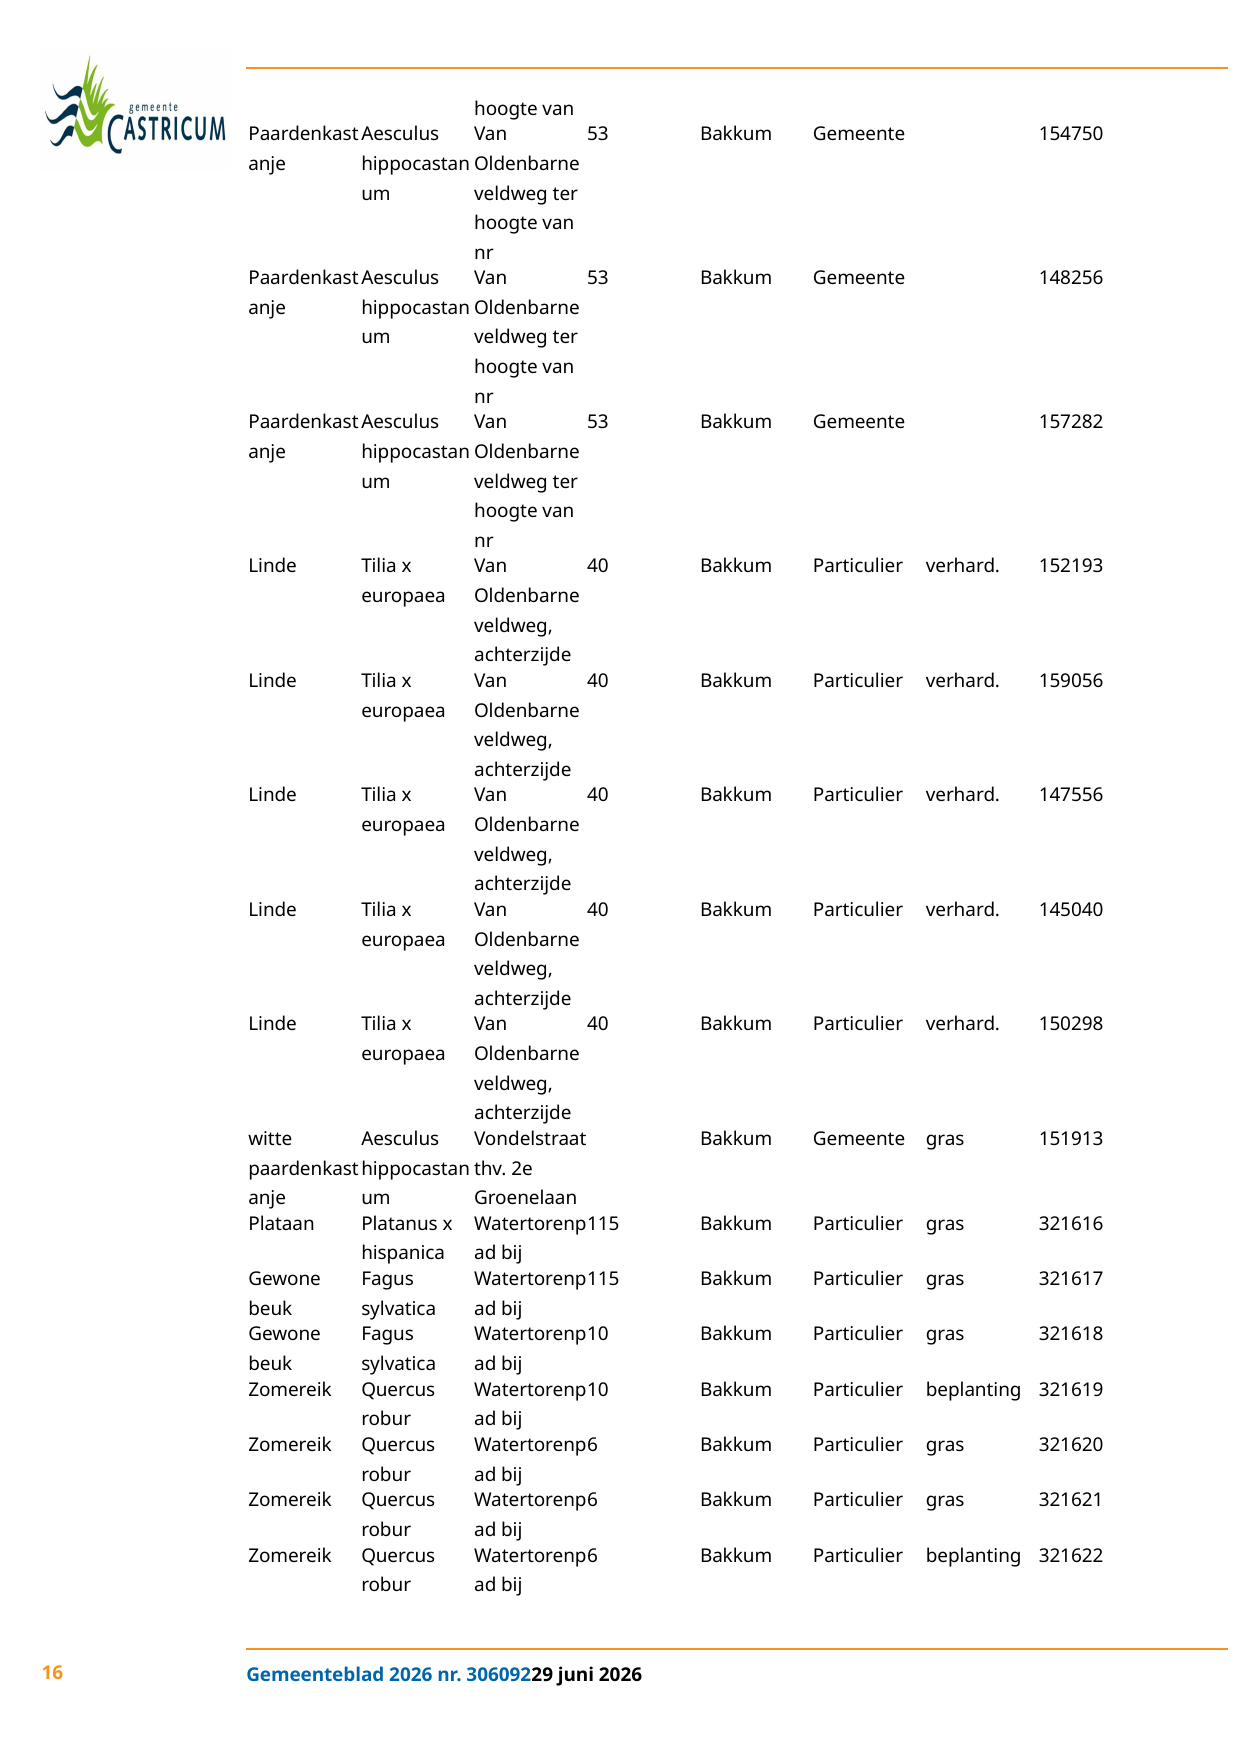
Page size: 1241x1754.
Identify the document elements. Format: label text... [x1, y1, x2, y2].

table_cell [248, 95, 361, 121]
table_cell Particulier [813, 553, 926, 667]
table_cell verhard. [926, 782, 1038, 896]
table_cell Bakkum [700, 409, 813, 553]
table_cell gras [926, 1431, 1038, 1487]
table_cell Quercus robur [361, 1542, 474, 1597]
table_cell 157282 [1039, 409, 1152, 553]
picture [41, 47, 231, 172]
table_cell Linde [248, 782, 361, 896]
table_cell 152193 [1039, 553, 1152, 667]
table_cell Particulier [813, 1265, 926, 1321]
table_cell [361, 95, 474, 121]
table_cell 321621 [1039, 1487, 1152, 1542]
table_cell Fagus sylvatica [361, 1321, 474, 1376]
table_cell Linde [248, 553, 361, 667]
table_cell Particulier [813, 1487, 926, 1542]
table_cell Bakkum [700, 667, 813, 782]
table_cell Gemeente [813, 265, 926, 409]
table_cell 321616 [1039, 1210, 1152, 1265]
table_cell verhard. [926, 1011, 1038, 1125]
table_cell Tilia x europaea [361, 553, 474, 667]
table_cell 6 [587, 1487, 700, 1542]
table_cell 40 [587, 1011, 700, 1125]
table_cell Particulier [813, 1321, 926, 1376]
table_cell witte paardenkastanje [248, 1125, 361, 1210]
table_cell Bakkum [700, 1265, 813, 1321]
table_cell Van Oldenbarneveldweg, achterzijde [474, 1011, 587, 1125]
table_cell Bakkum [700, 265, 813, 409]
table_cell Gewone beuk [248, 1265, 361, 1321]
table_cell Zomereik [248, 1376, 361, 1431]
table_cell 148256 [1039, 265, 1152, 409]
table_cell Watertorenpad bij [474, 1542, 587, 1597]
table_cell Platanus x hispanica [361, 1210, 474, 1265]
table_cell 40 [587, 667, 700, 782]
table_cell Quercus robur [361, 1431, 474, 1487]
table_cell verhard. [926, 553, 1038, 667]
table_cell Watertorenpad bij [474, 1376, 587, 1431]
table_cell Van Oldenbarneveldweg ter hoogte van nr [474, 121, 587, 264]
table_cell [926, 95, 1038, 121]
table_cell 150298 [1039, 1011, 1152, 1125]
table_cell Van Oldenbarneveldweg, achterzijde [474, 896, 587, 1011]
table_cell 10 [587, 1321, 700, 1376]
table_cell Aesculus hippocastanum [361, 1125, 474, 1210]
table_cell Tilia x europaea [361, 667, 474, 782]
table_cell 53 [587, 121, 700, 264]
table_cell Tilia x europaea [361, 782, 474, 896]
table_cell [1039, 95, 1152, 121]
table_cell Paardenkastanje [248, 409, 361, 553]
table_cell Particulier [813, 1431, 926, 1487]
table_cell Gemeente [813, 409, 926, 553]
table_cell Watertorenpad bij [474, 1487, 587, 1542]
table_cell Bakkum [700, 1487, 813, 1542]
table_cell Tilia x europaea [361, 896, 474, 1011]
table_cell verhard. [926, 896, 1038, 1011]
table_cell [926, 409, 1038, 553]
table_cell [700, 95, 813, 121]
table_cell Aesculus hippocastanum [361, 121, 474, 264]
table_cell 147556 [1039, 782, 1152, 896]
table_cell 53 [587, 409, 700, 553]
table_cell Aesculus hippocastanum [361, 409, 474, 553]
table_cell Particulier [813, 1210, 926, 1265]
table_cell Linde [248, 1011, 361, 1125]
table_cell 40 [587, 896, 700, 1011]
table_cell Particulier [813, 1376, 926, 1431]
table_cell 10 [587, 1376, 700, 1431]
table_cell Particulier [813, 1542, 926, 1597]
table_cell Particulier [813, 896, 926, 1011]
table_cell Bakkum [700, 1542, 813, 1597]
table_cell Paardenkastanje [248, 265, 361, 409]
table_cell verhard. [926, 667, 1038, 782]
table_cell [587, 95, 700, 121]
table_cell Bakkum [700, 896, 813, 1011]
table_cell Bakkum [700, 1011, 813, 1125]
table_cell 321617 [1039, 1265, 1152, 1321]
table_cell [813, 95, 926, 121]
table_cell Gemeente [813, 121, 926, 264]
table_cell Watertorenpad bij [474, 1265, 587, 1321]
table_cell 53 [587, 265, 700, 409]
table_cell gras [926, 1210, 1038, 1265]
table_cell Particulier [813, 1011, 926, 1125]
table_cell Zomereik [248, 1542, 361, 1597]
table_cell 321618 [1039, 1321, 1152, 1376]
table_cell gras [926, 1265, 1038, 1321]
table_cell gras [926, 1321, 1038, 1376]
table_cell 40 [587, 782, 700, 896]
table_cell Particulier [813, 782, 926, 896]
table_cell Van Oldenbarneveldweg, achterzijde [474, 553, 587, 667]
table_cell Bakkum [700, 1321, 813, 1376]
table_cell Van Oldenbarneveldweg ter hoogte van nr [474, 265, 587, 409]
table_cell Bakkum [700, 782, 813, 896]
table_cell Zomereik [248, 1487, 361, 1542]
table_cell [926, 265, 1038, 409]
table_cell Quercus robur [361, 1376, 474, 1431]
table_cell Bakkum [700, 1210, 813, 1265]
table_cell Bakkum [700, 121, 813, 264]
table_cell 159056 [1039, 667, 1152, 782]
table_cell Linde [248, 896, 361, 1011]
table_cell Bakkum [700, 1125, 813, 1210]
table_cell Watertorenpad bij [474, 1431, 587, 1487]
table_cell Zomereik [248, 1431, 361, 1487]
table_cell 321619 [1039, 1376, 1152, 1431]
table_cell 151913 [1039, 1125, 1152, 1210]
table_cell 154750 [1039, 121, 1152, 264]
table_cell 6 [587, 1542, 700, 1597]
table_cell 321620 [1039, 1431, 1152, 1487]
table_cell 40 [587, 553, 700, 667]
table_cell 145040 [1039, 896, 1152, 1011]
table_cell Gemeente [813, 1125, 926, 1210]
table_cell Bakkum [700, 553, 813, 667]
table_cell Fagus sylvatica [361, 1265, 474, 1321]
table_cell Bakkum [700, 1376, 813, 1431]
table_cell Van Oldenbarneveldweg, achterzijde [474, 782, 587, 896]
table_cell Linde [248, 667, 361, 782]
table_cell Tilia x europaea [361, 1011, 474, 1125]
table_cell beplanting [926, 1376, 1038, 1431]
table_cell Aesculus hippocastanum [361, 265, 474, 409]
table_cell Van Oldenbarneveldweg, achterzijde [474, 667, 587, 782]
table_cell [587, 1125, 700, 1210]
table_cell Bakkum [700, 1431, 813, 1487]
table_cell Quercus robur [361, 1487, 474, 1542]
table_cell Gewone beuk [248, 1321, 361, 1376]
table_cell 321622 [1039, 1542, 1152, 1597]
table_cell Plataan [248, 1210, 361, 1265]
table_cell Particulier [813, 667, 926, 782]
table_cell Vondelstraat thv. 2e Groenelaan [474, 1125, 587, 1210]
table_cell 115 [587, 1265, 700, 1321]
table_cell [926, 121, 1038, 264]
table_cell 6 [587, 1431, 700, 1487]
table_cell Van Oldenbarneveldweg ter hoogte van nr [474, 409, 587, 553]
table_cell hoogte van [474, 95, 587, 121]
table_cell gras [926, 1487, 1038, 1542]
table_cell Watertorenpad bij [474, 1210, 587, 1265]
table_cell gras [926, 1125, 1038, 1210]
table_cell 115 [587, 1210, 700, 1265]
table_cell Watertorenpad bij [474, 1321, 587, 1376]
table_cell Paardenkastanje [248, 121, 361, 264]
table_cell beplanting [926, 1542, 1038, 1597]
